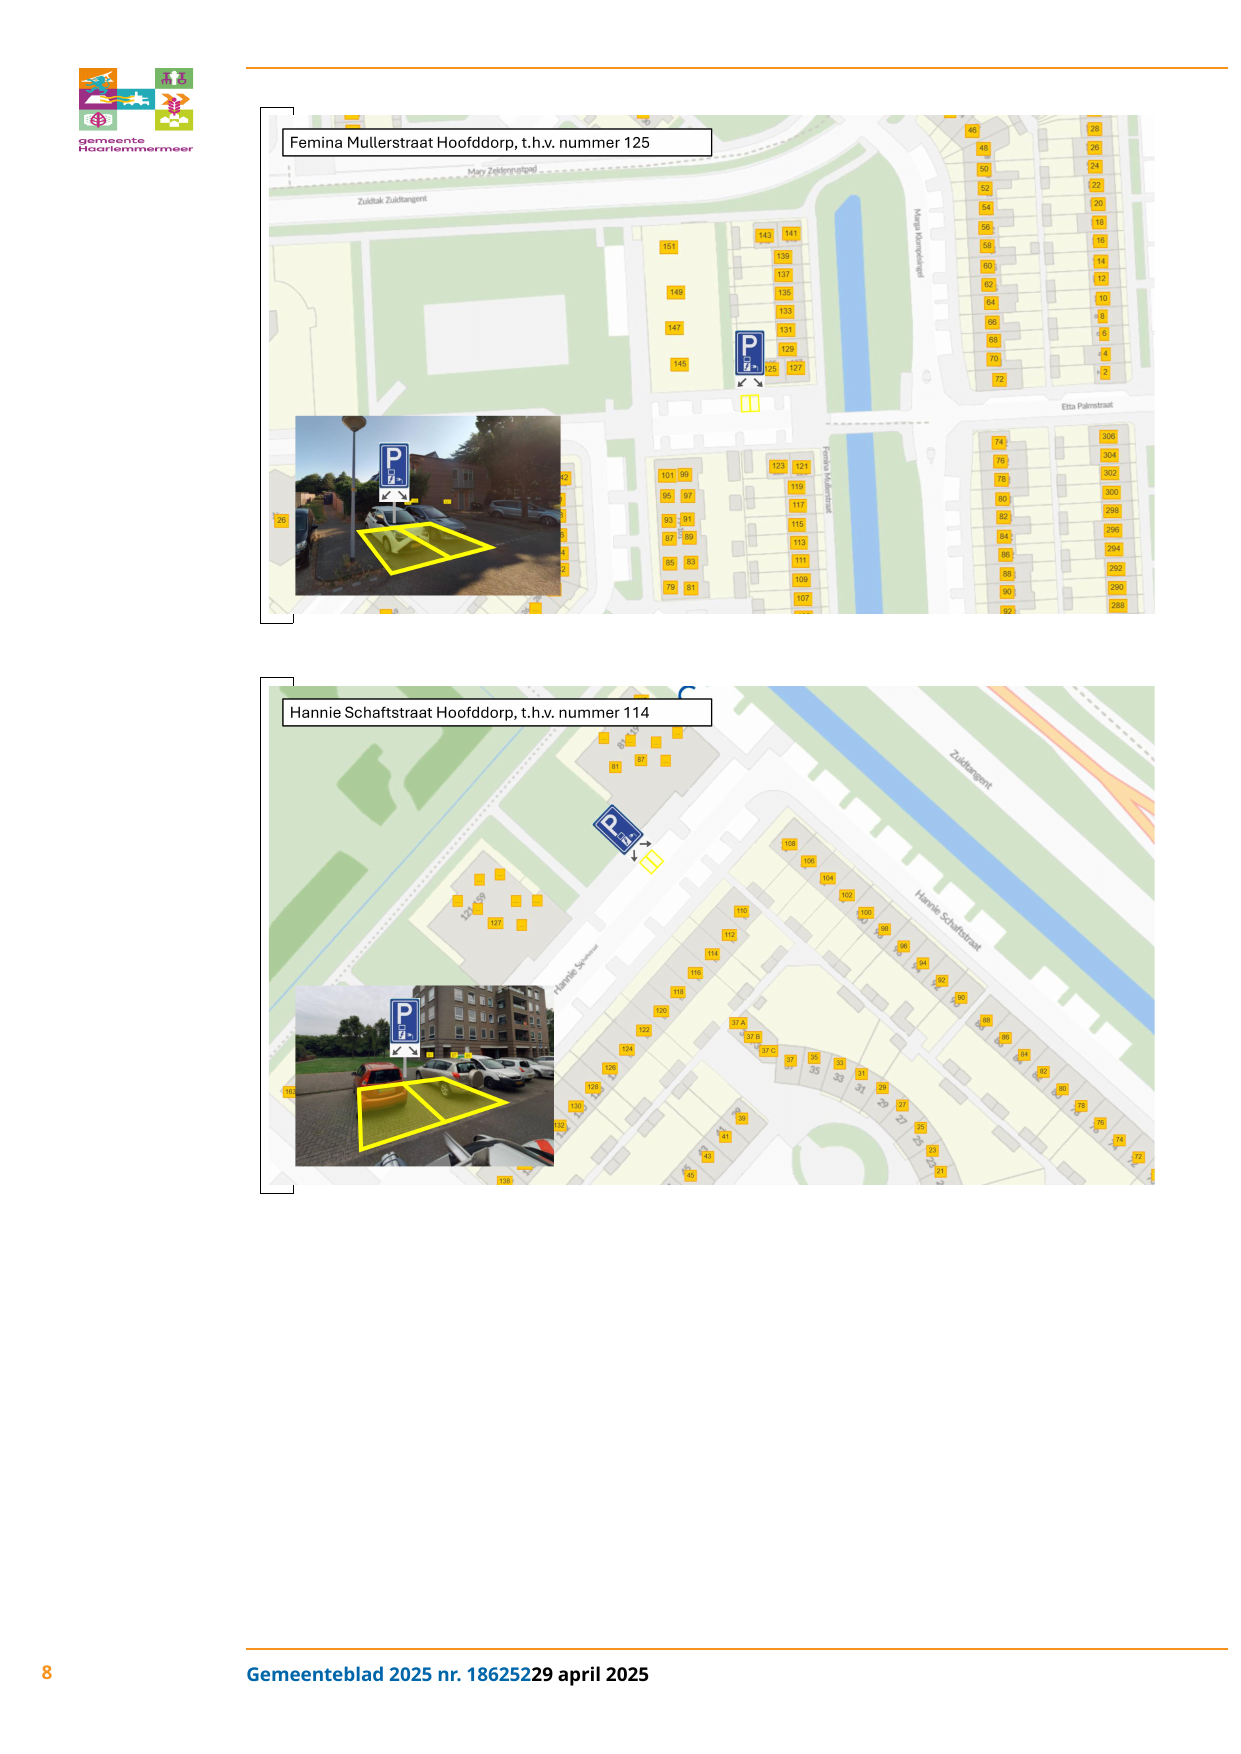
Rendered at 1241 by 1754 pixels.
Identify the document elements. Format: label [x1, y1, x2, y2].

picture [268, 115, 1155, 614]
picture [268, 686, 1155, 1185]
picture [41, 47, 231, 172]
